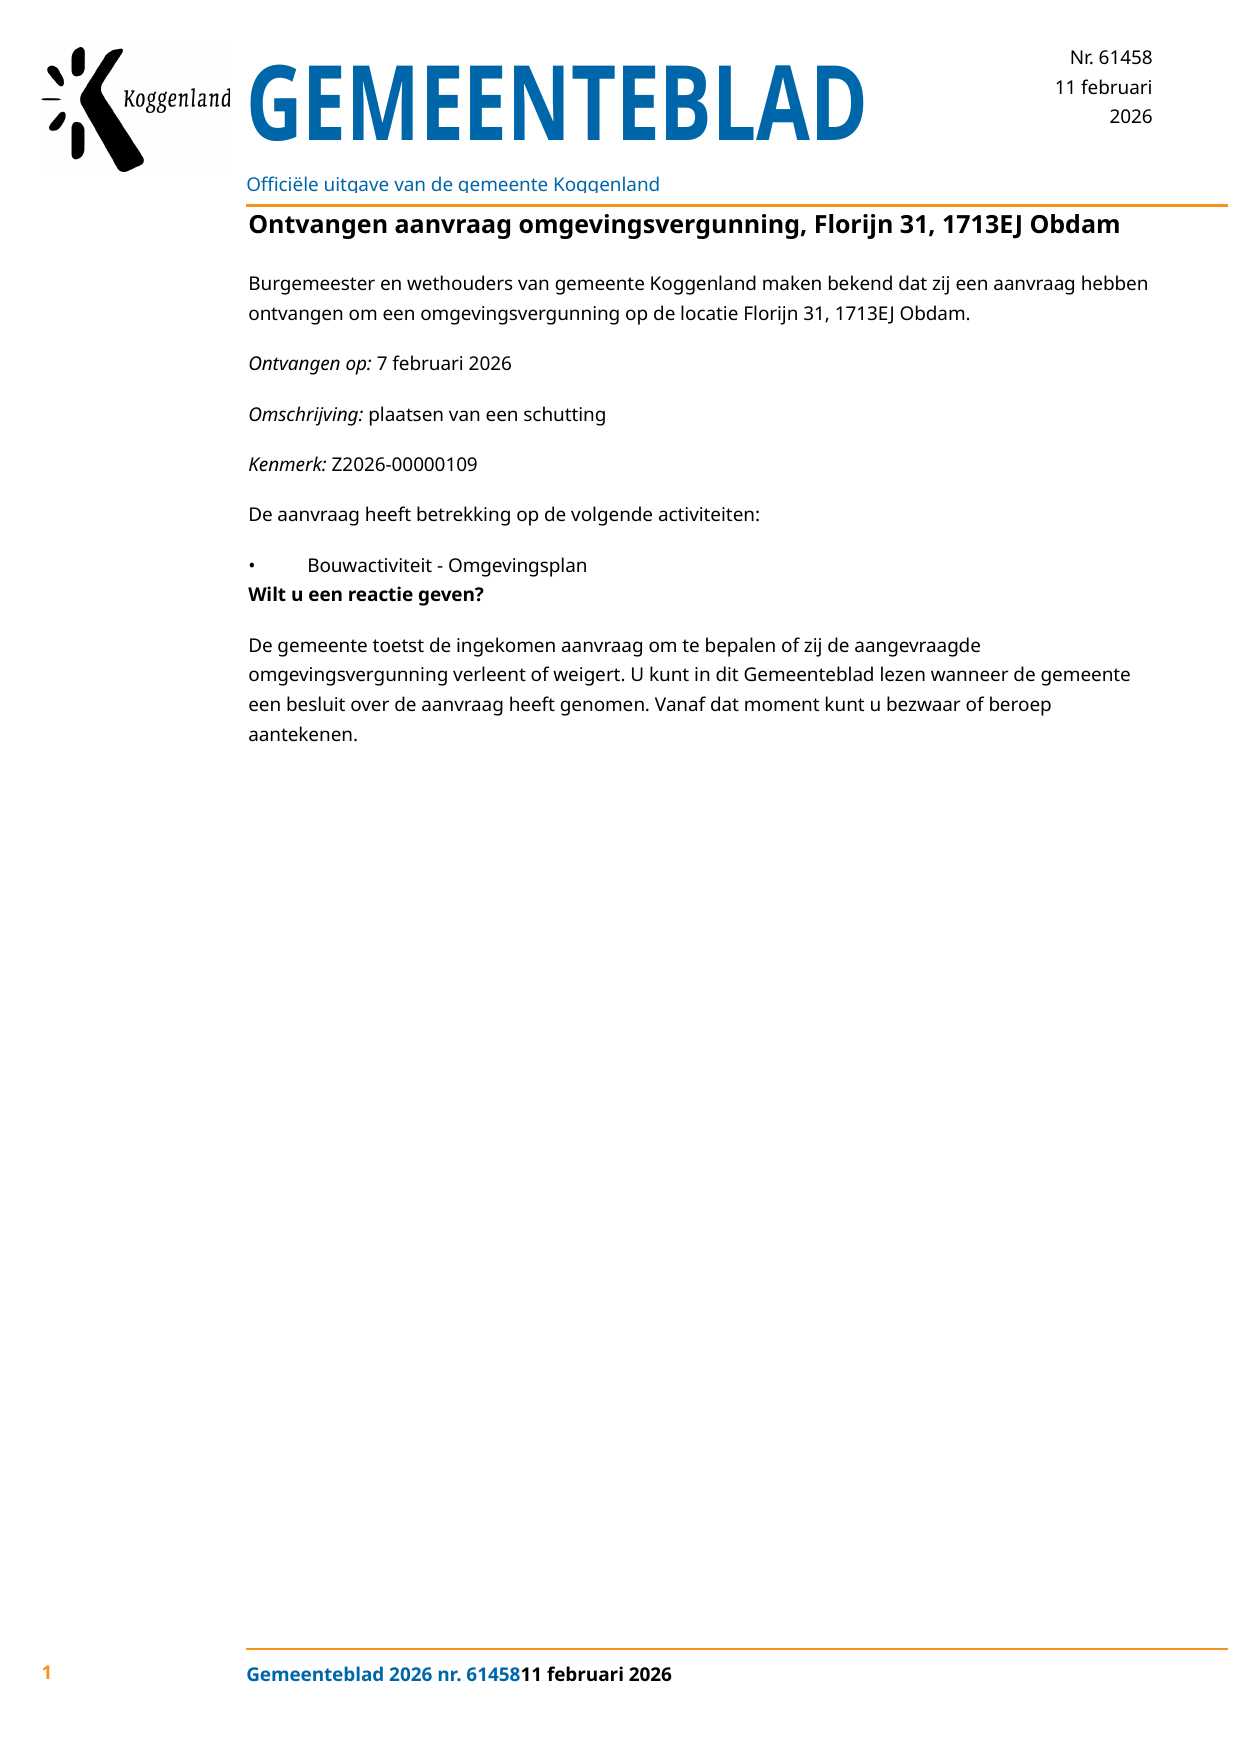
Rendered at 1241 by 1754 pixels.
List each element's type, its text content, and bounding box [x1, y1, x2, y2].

text Ontvangen op: 7 februari 2026 [248, 350, 1152, 376]
text De aanvraag heeft betrekking op de volgende activiteiten: [248, 502, 1152, 527]
text De gemeente toetst de ingekomen aanvraag om te bepalen of zij de aangevraagde omgevingsvergunning verleent of weigert. U kunt in dit Gemeenteblad lezen wanneer de gemeente een besluit over de aanvraag heeft genomen. Vanaf dat moment kunt u bezwaar of beroep aantekenen. [248, 632, 1152, 746]
picture [41, 47, 231, 172]
text Kenmerk: Z2026-00000109 [248, 451, 1152, 477]
text Omschrijving: plaatsen van een schutting [248, 401, 1152, 426]
text Burgemeester en wethouders van gemeente Koggenland maken bekend dat zij een aanvraag hebben ontvangen om een omgevingsvergunning op de locatie Florijn 31, 1713EJ Obdam. [248, 270, 1152, 326]
text Ontvangen aanvraag omgevingsvergunning, Florijn 31, 1713EJ Obdam [248, 207, 1152, 241]
list Bouwactiviteit - Omgevingsplan [248, 552, 1152, 578]
text Wilt u een reactie geven? [248, 582, 1152, 607]
